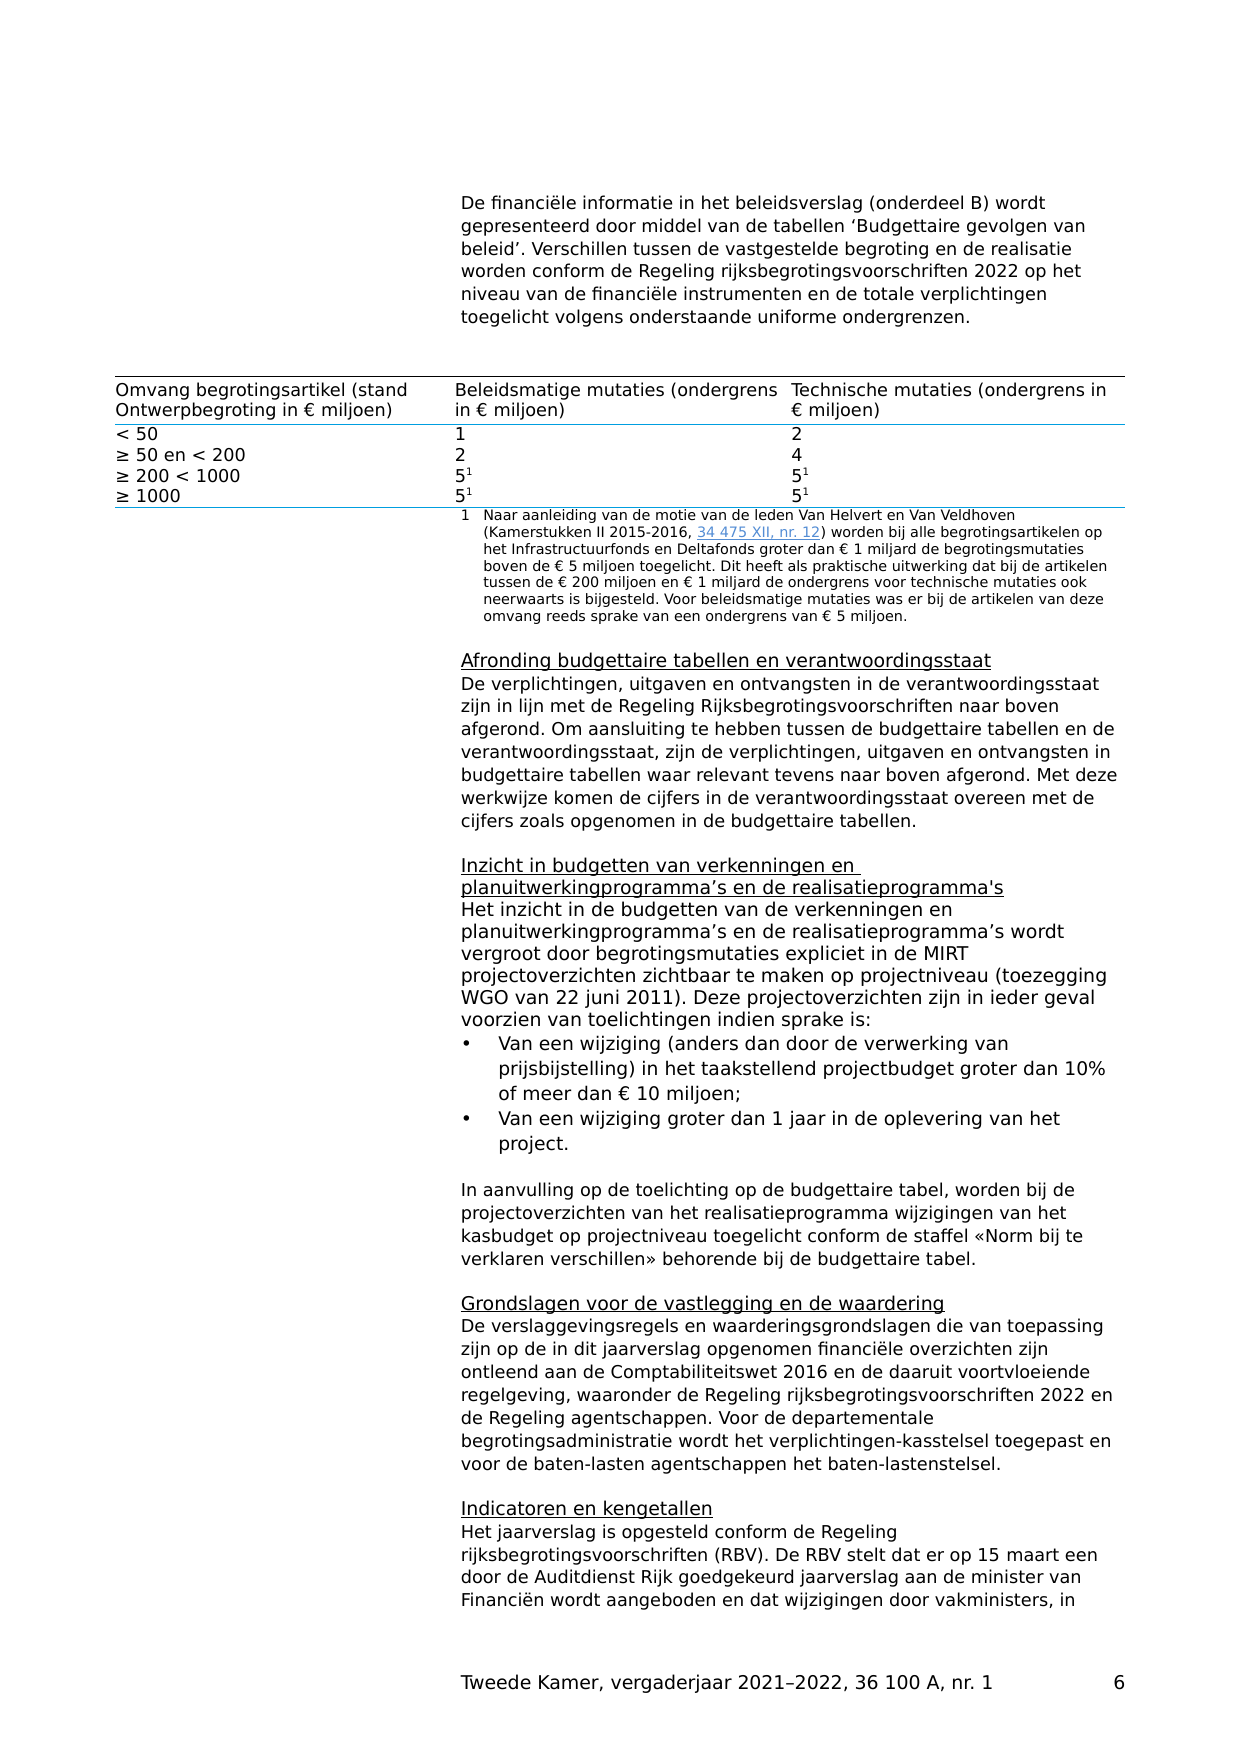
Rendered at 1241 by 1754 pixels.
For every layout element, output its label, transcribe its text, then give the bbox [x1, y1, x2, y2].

table_cell < 50 [115, 425, 452, 445]
table_cell ≥ 1000 [115, 486, 452, 507]
table_cell 51 [788, 466, 1125, 486]
text De financiële informatie in het beleidsverslag (onderdeel B) wordt gepresenteerd door middel van de tabellen ‘Budgettaire gevolgen van beleid’. Verschillen tussen de vastgestelde begroting en de realisatie worden conform de Regeling rijksbegrotingsvoorschriften 2022 op het niveau van de financiële instrumenten en de totale verplichtingen toegelicht volgens onderstaande uniforme ondergrenzen. [461, 191, 1125, 328]
table_cell Technische mutaties (ondergrens in € miljoen) [788, 377, 1125, 424]
text Het jaarverslag is opgesteld conform de Regeling rijksbegrotingsvoorschriften (RBV). De RBV stelt dat er op 15 maart een door de Auditdienst Rijk goedgekeurd jaarverslag aan de minister van Financiën wordt aangeboden en dat wijzigingen door vakministers, in [461, 1520, 1125, 1611]
text De verslaggevingsregels en waarderingsgrondslagen die van toepassing zijn op de in dit jaarverslag opgenomen financiële overzichten zijn ontleend aan de Comptabiliteitswet 2016 en de daaruit voortvloeiende regelgeving, waaronder de Regeling rijksbegrotingsvoorschriften 2022 en de Regeling agentschappen. Voor de departementale begrotingsadministratie wordt het verplichtingen-kasstelsel toegepast en voor de baten-lasten agentschappen het baten-lastenstelsel. [461, 1314, 1125, 1475]
text Het inzicht in de budgetten van de verkenningen en planuitwerkingprogramma’s en de realisatieprogramma’s wordt vergroot door begrotingsmutaties expliciet in de MIRT projectoverzichten zichtbaar te maken op projectniveau (toezegging WGO van 22 juni 2011). Deze projectoverzichten zijn in ieder geval voorzien van toelichtingen indien sprake is: [461, 899, 1125, 1031]
table_cell 2 [452, 445, 788, 466]
text De verplichtingen, uitgaven en ontvangsten in de verantwoordingsstaat zijn in lijn met de Regeling Rijksbegrotingsvoorschriften naar boven afgerond. Om aansluiting te hebben tussen de budgettaire tabellen en de verantwoordingsstaat, zijn de verplichtingen, uitgaven en ontvangsten in budgettaire tabellen waar relevant tevens naar boven afgerond. Met deze werkwijze komen de cijfers in de verantwoordingsstaat overeen met de cijfers zoals opgenomen in de budgettaire tabellen. [461, 672, 1125, 832]
table_cell 51 [452, 486, 788, 507]
text Inzicht in budgetten van verkenningen en planuitwerkingprogramma’s en de realisatieprogramma's [461, 855, 1125, 899]
text In aanvulling op de toelichting op de budgettaire tabel, worden bij de projectoverzichten van het realisatieprogramma wijzigingen van het kasbudget op projectniveau toegelicht conform de staffel «Norm bij te verklaren verschillen» behorende bij de budgettaire tabel. [461, 1178, 1125, 1269]
text Indicatoren en kengetallen [461, 1498, 1125, 1520]
table_header Tabel 1 Norm bij te verklaren verschillen [115, 351, 1125, 376]
text Grondslagen voor de vastlegging en de waardering [461, 1292, 1125, 1314]
text Afronding budgettaire tabellen en verantwoordingsstaat [461, 650, 1125, 672]
table_cell ≥ 200 < 1000 [115, 466, 452, 486]
table_cell Omvang begrotingsartikel (stand Ontwerpbegroting in € miljoen) [115, 377, 452, 424]
table_cell 1 [452, 425, 788, 445]
table_cell 2 [788, 425, 1125, 445]
table_cell ≥ 50 en < 200 [115, 445, 452, 466]
list Naar aanleiding van de motie van de leden Van Helvert en Van Veldhoven (Kamerstukken II 2015-2016, 34 475 XII, nr. 12) worden bij alle begrotingsartikelen op het Infrastructuurfonds en Deltafonds groter dan € 1 miljard de begrotingsmutaties boven de € 5 miljoen toegelicht. Dit heeft als praktische uitwerking dat bij de artikelen tussen de € 200 miljoen en € 1 miljard de ondergrens voor technische mutaties ook neerwaarts is bijgesteld. Voor beleidsmatige mutaties was er bij de artikelen van deze omvang reeds sprake van een ondergrens van € 5 miljoen. [461, 508, 1125, 625]
table_cell 51 [788, 486, 1125, 507]
table_cell 51 [452, 466, 788, 486]
table_cell Beleidsmatige mutaties (ondergrens in € miljoen) [452, 377, 788, 424]
table_cell 4 [788, 445, 1125, 466]
list Van een wijziging groter dan 1 jaar in de oplevering van het project. [461, 1106, 1125, 1156]
list Van een wijziging (anders dan door de verwerking van prijsbijstelling) in het taakstellend projectbudget groter dan 10% of meer dan € 10 miljoen; [461, 1031, 1125, 1106]
